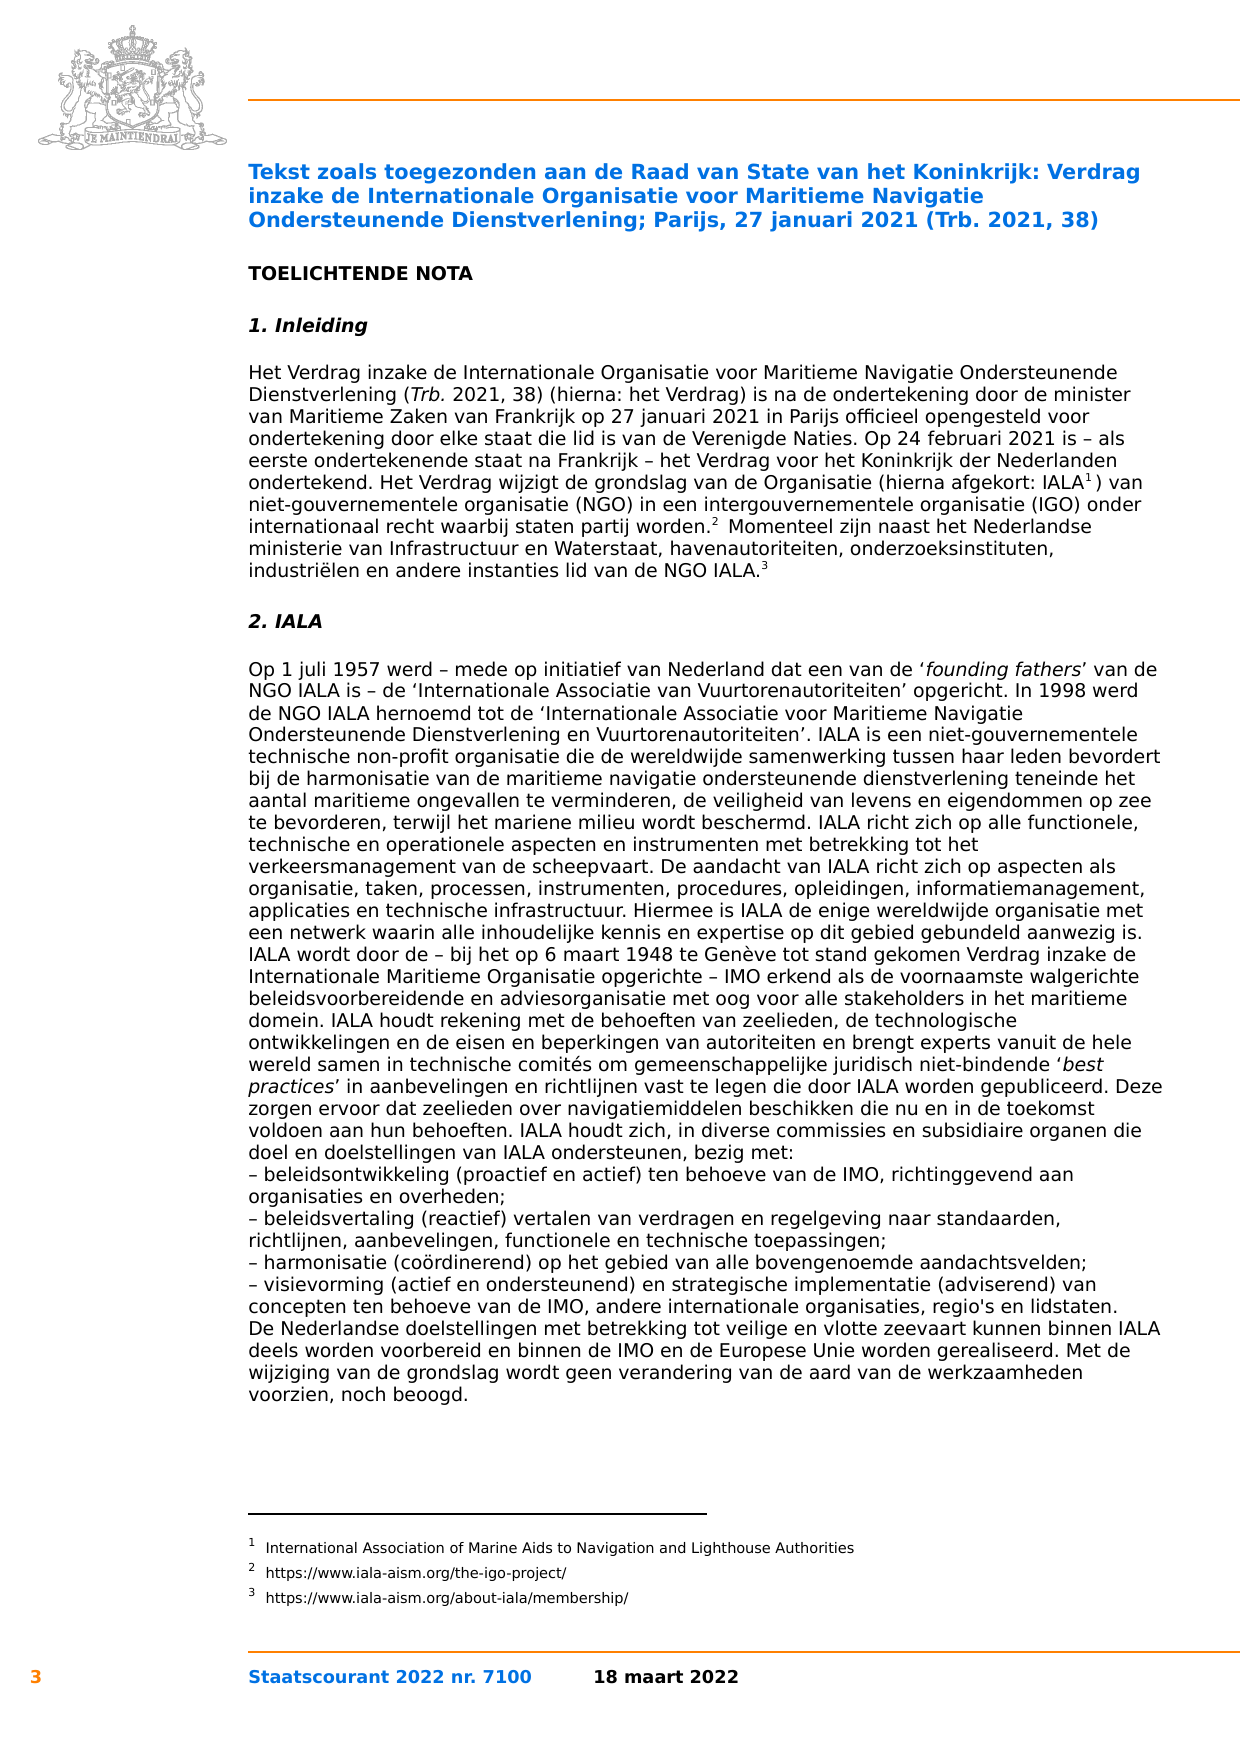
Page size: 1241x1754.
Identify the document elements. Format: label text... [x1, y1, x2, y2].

text https://www.iala-aism.org/about-iala/membership/ [248, 1586, 1163, 1608]
text – harmonisatie (coördinerend) op het gebied van alle bovengenoemde aandachtsvelden; [248, 1252, 1163, 1274]
text Het Verdrag inzake de Internationale Organisatie voor Maritieme Navigatie Ondersteunende Dienstverlening (Trb. 2021, 38) (hierna: het Verdrag) is na de ondertekening door de minister van Maritieme Zaken van Frankrijk op 27 januari 2021 in Parijs officieel opengesteld voor ondertekening door elke staat die lid is van de Verenigde Naties. Op 24 februari 2021 is – als eerste ondertekenende staat na Frankrijk – het Verdrag voor het Koninkrijk der Nederlanden ondertekend. Het Verdrag wijzigt de grondslag van de Organisatie (hierna afgekort: IALA) van niet-gouvernementele organisatie (NGO) in een intergouvernementele organisatie (IGO) onder internationaal recht waarbij staten partij worden. Momenteel zijn naast het Nederlandse ministerie van Infrastructuur en Waterstaat, havenautoriteiten, onderzoeksinstituten, industriëlen en andere instanties lid van de NGO IALA. [248, 362, 1163, 581]
text – visievorming (actief en ondersteunend) en strategische implementatie (adviserend) van concepten ten behoeve van de IMO, andere internationale organisaties, regio's en lidstaten. [248, 1274, 1163, 1318]
text Op 1 juli 1957 werd – mede op initiatief van Nederland dat een van de ‘founding fathers’ van de NGO IALA is – de ‘Internationale Associatie van Vuurtorenautoriteiten’ opgericht. In 1998 werd de NGO IALA hernoemd tot de ‘Internationale Associatie voor Maritieme Navigatie Ondersteunende Dienstverlening en Vuurtorenautoriteiten’. IALA is een niet-gouvernementele technische non-profit organisatie die de wereldwijde samenwerking tussen haar leden bevordert bij de harmonisatie van de maritieme navigatie ondersteunende dienstverlening teneinde het aantal maritieme ongevallen te verminderen, de veiligheid van levens en eigendommen op zee te bevorderen, terwijl het mariene milieu wordt beschermd. IALA richt zich op alle functionele, technische en operationele aspecten en instrumenten met betrekking tot het verkeersmanagement van de scheepvaart. De aandacht van IALA richt zich op aspecten als organisatie, taken, processen, instrumenten, procedures, opleidingen, informatiemanagement, applicaties en technische infrastructuur. Hiermee is IALA de enige wereldwijde organisatie met een netwerk waarin alle inhoudelijke kennis en expertise op dit gebied gebundeld aanwezig is. IALA wordt door de – bij het op 6 maart 1948 te Genève tot stand gekomen Verdrag inzake de Internationale Maritieme Organisatie opgerichte – IMO erkend als de voornaamste walgerichte beleidsvoorbereidende en adviesorganisatie met oog voor alle stakeholders in het maritieme domein. IALA houdt rekening met de behoeften van zeelieden, de technologische ontwikkelingen en de eisen en beperkingen van autoriteiten en brengt experts vanuit de hele wereld samen in technische comités om gemeenschappelijke juridisch niet-bindende ‘best practices’ in aanbevelingen en richtlijnen vast te legen die door IALA worden gepubliceerd. Deze zorgen ervoor dat zeelieden over navigatiemiddelen beschikken die nu en in de toekomst voldoen aan hun behoeften. IALA houdt zich, in diverse commissies en subsidiaire organen die doel en doelstellingen van IALA ondersteunen, bezig met: [248, 658, 1163, 1164]
text – beleidsvertaling (reactief) vertalen van verdragen en regelgeving naar standaarden, richtlijnen, aanbevelingen, functionele en technische toepassingen; [248, 1208, 1163, 1252]
text International Association of Marine Aids to Navigation and Lighthouse Authorities [248, 1536, 1163, 1558]
text – beleidsontwikkeling (proactief en actief) ten behoeve van de IMO, richtinggevend aan organisaties en overheden; [248, 1164, 1163, 1208]
subtitle 1. Inleiding [248, 315, 1163, 337]
subtitle 2. IALA [248, 611, 1163, 633]
picture [38, 25, 227, 150]
subtitle TOELICHTENDE NOTA [248, 263, 1163, 285]
text De Nederlandse doelstellingen met betrekking tot veilige en vlotte zeevaart kunnen binnen IALA deels worden voorbereid en binnen de IMO en de Europese Unie worden gerealiseerd. Met de wijziging van de grondslag wordt geen verandering van de aard van de werkzaamheden voorzien, noch beoogd. [248, 1318, 1163, 1406]
text https://www.iala-aism.org/the-igo-project/ [248, 1561, 1163, 1583]
subtitle Tekst zoals toegezonden aan de Raad van State van het Koninkrijk: Verdrag inzake de Internationale Organisatie voor Maritieme Navigatie Ondersteunende Dienstverlening; Parijs, 27 januari 2021 (Trb. 2021, 38) [248, 160, 1163, 233]
